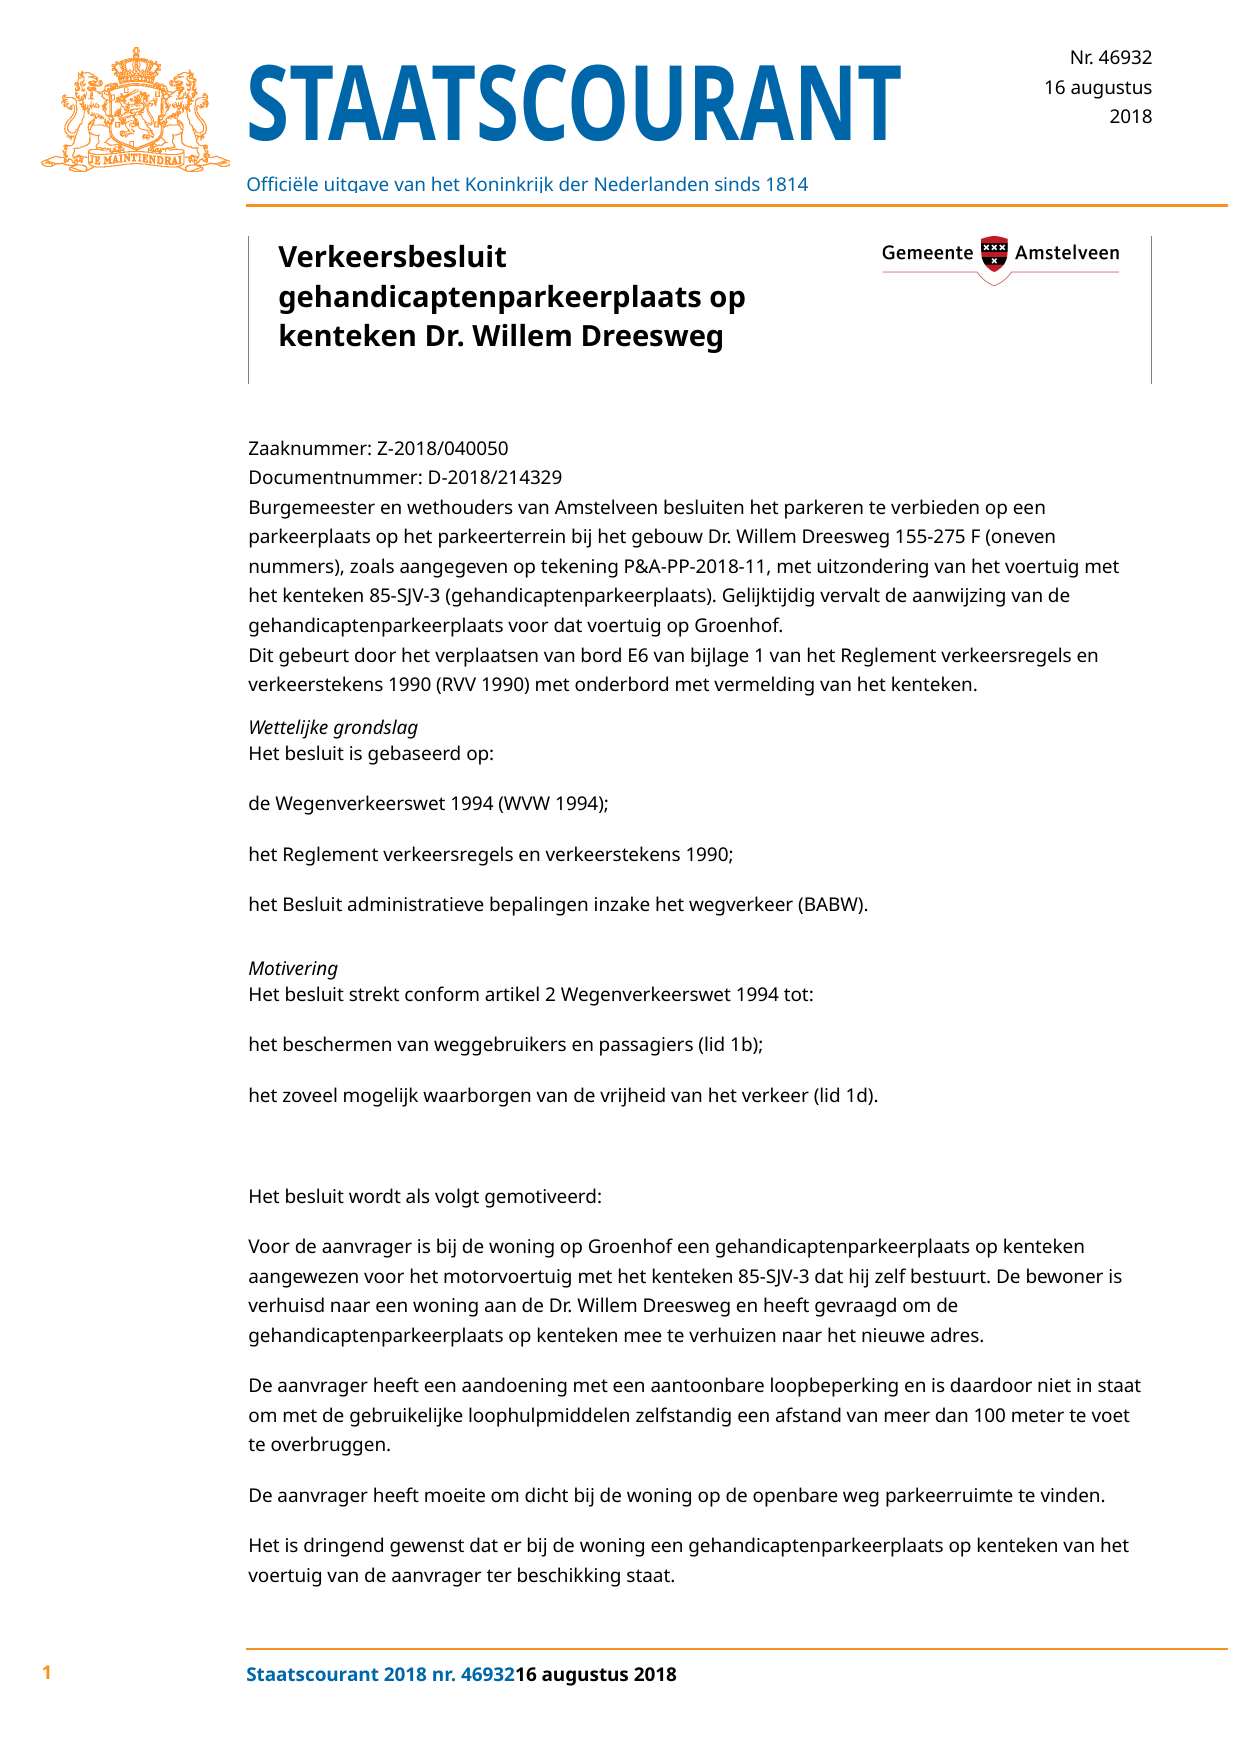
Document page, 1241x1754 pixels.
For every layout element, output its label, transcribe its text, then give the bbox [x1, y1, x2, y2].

text het beschermen van weggebruikers en passagiers (lid 1b); [248, 1032, 1152, 1057]
text de Wegenverkeerswet 1994 (WVW 1994); [248, 791, 1152, 816]
text De aanvrager heeft een aandoening met een aantoonbare loopbeperking en is daardoor niet in staat om met de gebruikelijke loophulpmiddelen zelfstandig een afstand van meer dan 100 meter te voet te overbruggen. [248, 1372, 1152, 1457]
text Het besluit wordt als volgt gemotiveerd: [248, 1183, 1152, 1208]
text Dit gebeurt door het verplaatsen van bord E6 van bijlage 1 van het Reglement verkeersregels en verkeerstekens 1990 (RVV 1990) met onderbord met vermelding van het kenteken. [248, 642, 1152, 697]
picture [41, 47, 231, 172]
text Motivering [248, 955, 1152, 981]
text het zoveel mogelijk waarborgen van de vrijheid van het verkeer (lid 1d). [248, 1082, 1152, 1108]
table_header Verkeersbesluit gehandicaptenparkeerplaats op kenteken Dr. Willem Dreesweg [249, 236, 850, 384]
text Het besluit strekt conform artikel 2 Wegenverkeerswet 1994 tot: [248, 981, 1152, 1007]
text Burgemeester en wethouders van Amstelveen besluiten het parkeren te verbieden op een parkeerplaats op het parkeerterrein bij het gebouw Dr. Willem Dreesweg 155-275 F (oneven nummers), zoals aangegeven op tekening P&A-PP-2018-11, met uitzondering van het voertuig met het kenteken 85-SJV-3 (gehandicaptenparkeerplaats). Gelijktijdig vervalt de aanwijzing van de gehandicaptenparkeerplaats voor dat voertuig op Groenhof. [248, 494, 1152, 638]
text De aanvrager heeft moeite om dicht bij de woning op de openbare weg parkeerruimte te vinden. [248, 1482, 1152, 1508]
text Documentnummer: D-2018/214329 [248, 464, 1152, 490]
picture [882, 236, 1119, 286]
text Wettelijke grondslag [248, 714, 1152, 740]
text Het is dringend gewenst dat er bij de woning een gehandicaptenparkeerplaats op kenteken van het voertuig van de aanvrager ter beschikking staat. [248, 1532, 1152, 1588]
text Voor de aanvrager is bij de woning op Groenhof een gehandicaptenparkeerplaats op kenteken aangewezen voor het motorvoertuig met het kenteken 85-SJV-3 dat hij zelf bestuurt. De bewoner is verhuisd naar een woning aan de Dr. Willem Dreesweg en heeft gevraagd om de gehandicaptenparkeerplaats op kenteken mee te verhuizen naar het nieuwe adres. [248, 1233, 1152, 1348]
text Zaaknummer: Z-2018/040050 [248, 435, 1152, 460]
text het Reglement verkeersregels en verkeerstekens 1990; [248, 841, 1152, 867]
text het Besluit administratieve bepalingen inzake het wegverkeer (BABW). [248, 891, 1152, 917]
table_header [850, 236, 1151, 384]
text Het besluit is gebaseerd op: [248, 740, 1152, 766]
